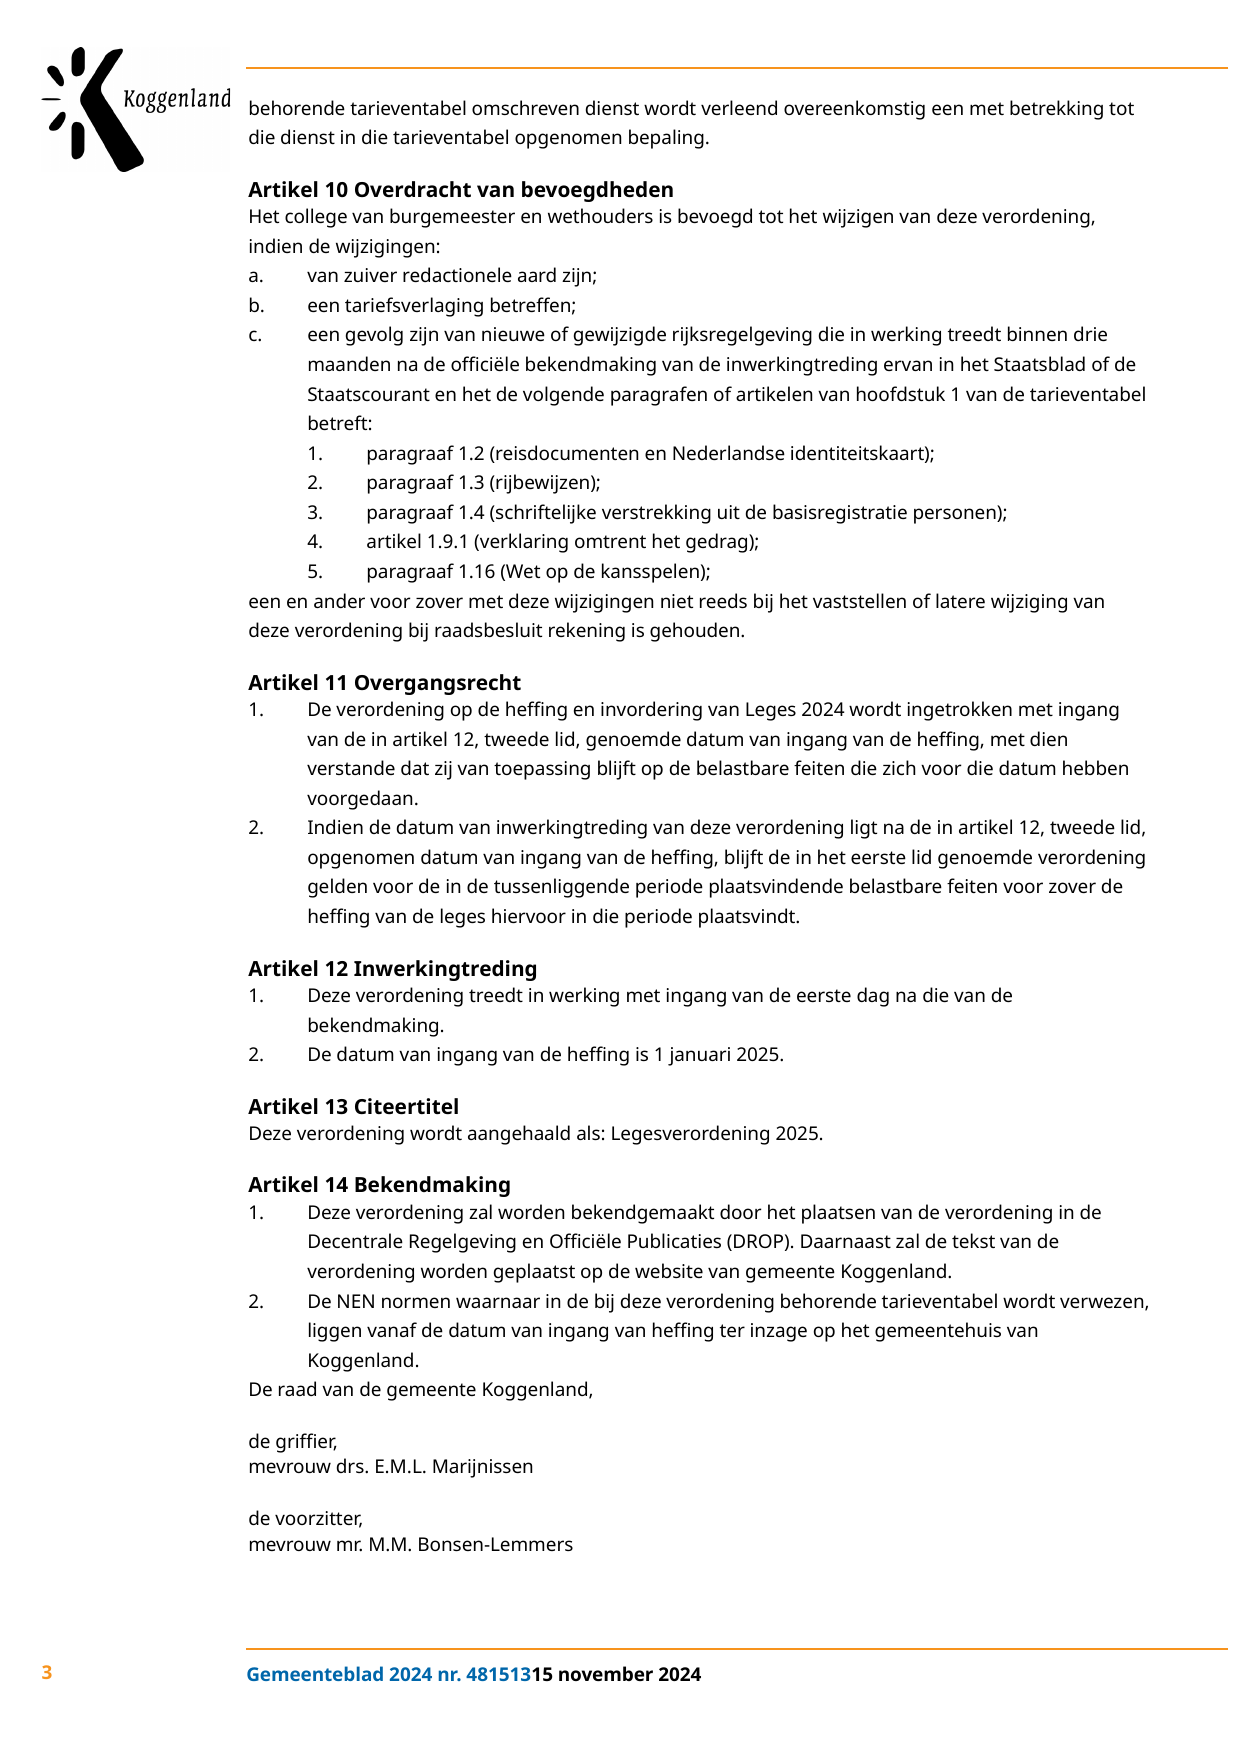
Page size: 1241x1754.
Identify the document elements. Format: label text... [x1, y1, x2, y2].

text Artikel 13 Citeertitel [248, 1092, 1152, 1120]
list artikel 1.9.1 (verklaring omtrent het gedrag); [307, 529, 1152, 554]
text De raad van de gemeente Koggenland, [248, 1377, 1152, 1402]
list Indien de datum van inwerkingtreding van deze verordening ligt na de in artikel 12, tweede lid, opgenomen datum van ingang van de heffing, blijft de in het eerste lid genoemde verordening gelden voor de in de tussenliggende periode plaatsvindende belastbare feiten voor zover de heffing van de leges hiervoor in die periode plaatsvindt. [248, 814, 1152, 929]
list paragraaf 1.4 (schriftelijke verstrekking uit de basisregistratie personen); [307, 499, 1152, 525]
text Artikel 14 Bekendmaking [248, 1171, 1152, 1199]
text de griffier, [248, 1428, 1152, 1454]
list De NEN normen waarnaar in de bij deze verordening behorende tarieventabel wordt verwezen, liggen vanaf de datum van ingang van heffing ter inzage op het gemeentehuis van Koggenland. [248, 1288, 1152, 1373]
text Het college van burgemeester en wethouders is bevoegd tot het wijzigen van deze verordening, indien de wijzigingen: [248, 203, 1152, 258]
list Deze verordening treedt in werking met ingang van de eerste dag na die van de bekendmaking. [248, 982, 1152, 1037]
text mevrouw mr. M.M. Bonsen-Lemmers [248, 1531, 1152, 1557]
list een tariefsverlaging betreffen; [248, 292, 1152, 318]
list een gevolg zijn van nieuwe of gewijzigde rijksregelgeving die in werking treedt binnen drie maanden na de officiële bekendmaking van de inwerkingtreding ervan in het Staatsblad of de Staatscourant en het de volgende paragrafen of artikelen van hoofdstuk 1 van de tarieventabel betreft: [248, 322, 1152, 436]
text mevrouw drs. E.M.L. Marijnissen [248, 1454, 1152, 1479]
text Deze verordening wordt aangehaald als: Legesverordening 2025. [248, 1120, 1152, 1146]
text Artikel 10 Overdracht van bevoegdheden [248, 175, 1152, 203]
list paragraaf 1.2 (reisdocumenten en Nederlandse identiteitskaart); [307, 440, 1152, 466]
list De datum van ingang van de heffing is 1 januari 2025. [248, 1041, 1152, 1067]
text Artikel 11 Overgangsrecht [248, 668, 1152, 696]
text Artikel 12 Inwerkingtreding [248, 954, 1152, 982]
list paragraaf 1.16 (Wet op de kansspelen); [307, 558, 1152, 584]
text behorende tarieventabel omschreven dienst wordt verleend overeenkomstig een met betrekking tot die dienst in die tarieventabel opgenomen bepaling. [248, 95, 1152, 150]
picture [41, 47, 231, 172]
list paragraaf 1.3 (rijbewijzen); [307, 469, 1152, 495]
text de voorzitter, [248, 1505, 1152, 1531]
list van zuiver redactionele aard zijn; [248, 262, 1152, 288]
list Deze verordening zal worden bekendgemaakt door het plaatsen van de verordening in de Decentrale Regelgeving en Officiële Publicaties (DROP). Daarnaast zal de tekst van de verordening worden geplaatst op de website van gemeente Koggenland. [248, 1199, 1152, 1284]
text een en ander voor zover met deze wijzigingen niet reeds bij het vaststellen of latere wijziging van deze verordening bij raadsbesluit rekening is gehouden. [248, 588, 1152, 643]
list De verordening op de heffing en invordering van Leges 2024 wordt ingetrokken met ingang van de in artikel 12, tweede lid, genoemde datum van ingang van de heffing, met dien verstande dat zij van toepassing blijft op de belastbare feiten die zich voor die datum hebben voorgedaan. [248, 696, 1152, 811]
